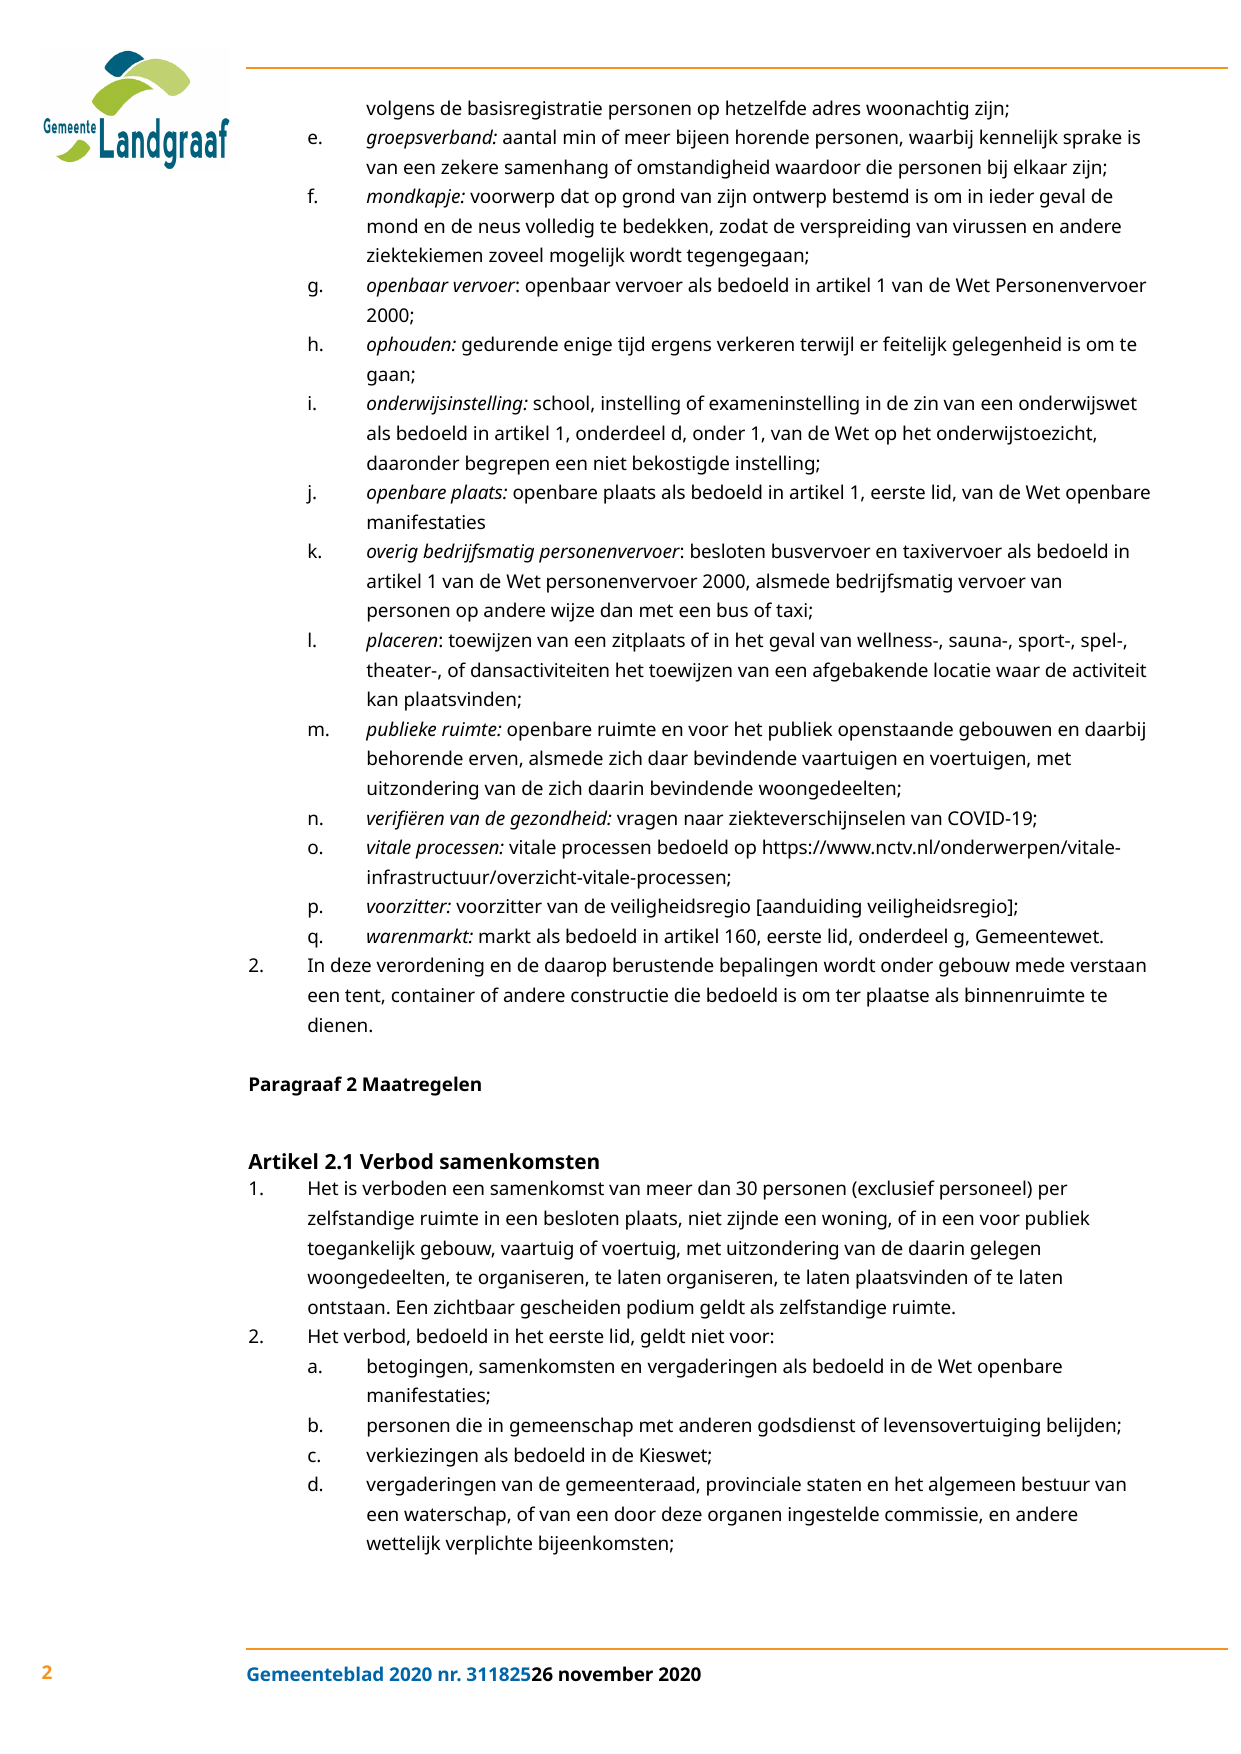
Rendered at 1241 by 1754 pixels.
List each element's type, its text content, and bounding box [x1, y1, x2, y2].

list warenmarkt: markt als bedoeld in artikel 160, eerste lid, onderdeel g, Gemeentewet. [307, 923, 1152, 949]
list verifiëren van de gezondheid: vragen naar ziekteverschijnselen van COVID-19; [307, 805, 1152, 831]
list vitale processen: vitale processen bedoeld op https://www.nctv.nl/onderwerpen/vitale-infrastructuur/overzicht-vitale-processen; [307, 834, 1152, 890]
list onderwijsinstelling: school, instelling of exameninstelling in de zin van een onderwijswet als bedoeld in artikel 1, onderdeel d, onder 1, van de Wet op het onderwijstoezicht, daaronder begrepen een niet bekostigde instelling; [307, 391, 1152, 476]
list mondkapje: voorwerp dat op grond van zijn ontwerp bestemd is om in ieder geval de mond en de neus volledig te bedekken, zodat de verspreiding van virussen en andere ziektekiemen zoveel mogelijk wordt tegengegaan; [307, 183, 1152, 268]
list Het is verboden een samenkomst van meer dan 30 personen (exclusief personeel) per zelfstandige ruimte in een besloten plaats, niet zijnde een woning, of in een voor publiek toegankelijk gebouw, vaartuig of voertuig, met uitzondering van de daarin gelegen woongedeelten, te organiseren, te laten organiseren, te laten plaatsvinden of te laten ontstaan. Een zichtbaar gescheiden podium geldt als zelfstandige ruimte. [248, 1176, 1152, 1320]
picture [41, 47, 231, 172]
list betogingen, samenkomsten en vergaderingen als bedoeld in de Wet openbare manifestaties; [307, 1353, 1152, 1408]
list placeren: toewijzen van een zitplaats of in het geval van wellness-, sauna-, sport-, spel-, theater-, of dansactiviteiten het toewijzen van een afgebakende locatie waar de activiteit kan plaatsvinden; [307, 627, 1152, 712]
list ophouden: gedurende enige tijd ergens verkeren terwijl er feitelijk gelegenheid is om te gaan; [307, 331, 1152, 387]
list personen die in gemeenschap met anderen godsdienst of levensovertuiging belijden; [307, 1412, 1152, 1438]
list In deze verordening en de daarop berustende bepalingen wordt onder gebouw mede verstaan een tent, container of andere constructie die bedoeld is om ter plaatse als binnenruimte te dienen. [248, 953, 1152, 1038]
list vergaderingen van de gemeenteraad, provinciale staten en het algemeen bestuur van een waterschap, of van een door deze organen ingestelde commissie, en andere wettelijk verplichte bijeenkomsten; [307, 1471, 1152, 1556]
text Paragraaf 2 Maatregelen [248, 1071, 1152, 1097]
list openbare plaats: openbare plaats als bedoeld in artikel 1, eerste lid, van de Wet openbare manifestaties [307, 479, 1152, 535]
list groepsverband: aantal min of meer bijeen horende personen, waarbij kennelijk sprake is van een zekere samenhang of omstandigheid waardoor die personen bij elkaar zijn; [307, 124, 1152, 180]
list verkiezingen als bedoeld in de Kieswet; [307, 1442, 1152, 1468]
list volgens de basisregistratie personen op hetzelfde adres woonachtig zijn; [307, 95, 1152, 121]
list openbaar vervoer: openbaar vervoer als bedoeld in artikel 1 van de Wet Personenvervoer 2000; [307, 272, 1152, 328]
list voorzitter: voorzitter van de veiligheidsregio [aanduiding veiligheidsregio]; [307, 893, 1152, 919]
list overig bedrijfsmatig personenvervoer: besloten busvervoer en taxivervoer als bedoeld in artikel 1 van de Wet personenvervoer 2000, alsmede bedrijfsmatig vervoer van personen op andere wijze dan met een bus of taxi; [307, 538, 1152, 623]
text Artikel 2.1 Verbod samenkomsten [248, 1147, 1152, 1176]
list publieke ruimte: openbare ruimte en voor het publiek openstaande gebouwen en daarbij behorende erven, alsmede zich daar bevindende vaartuigen en voertuigen, met uitzondering van de zich daarin bevindende woongedeelten; [307, 716, 1152, 801]
list Het verbod, bedoeld in het eerste lid, geldt niet voor: [248, 1323, 1152, 1349]
